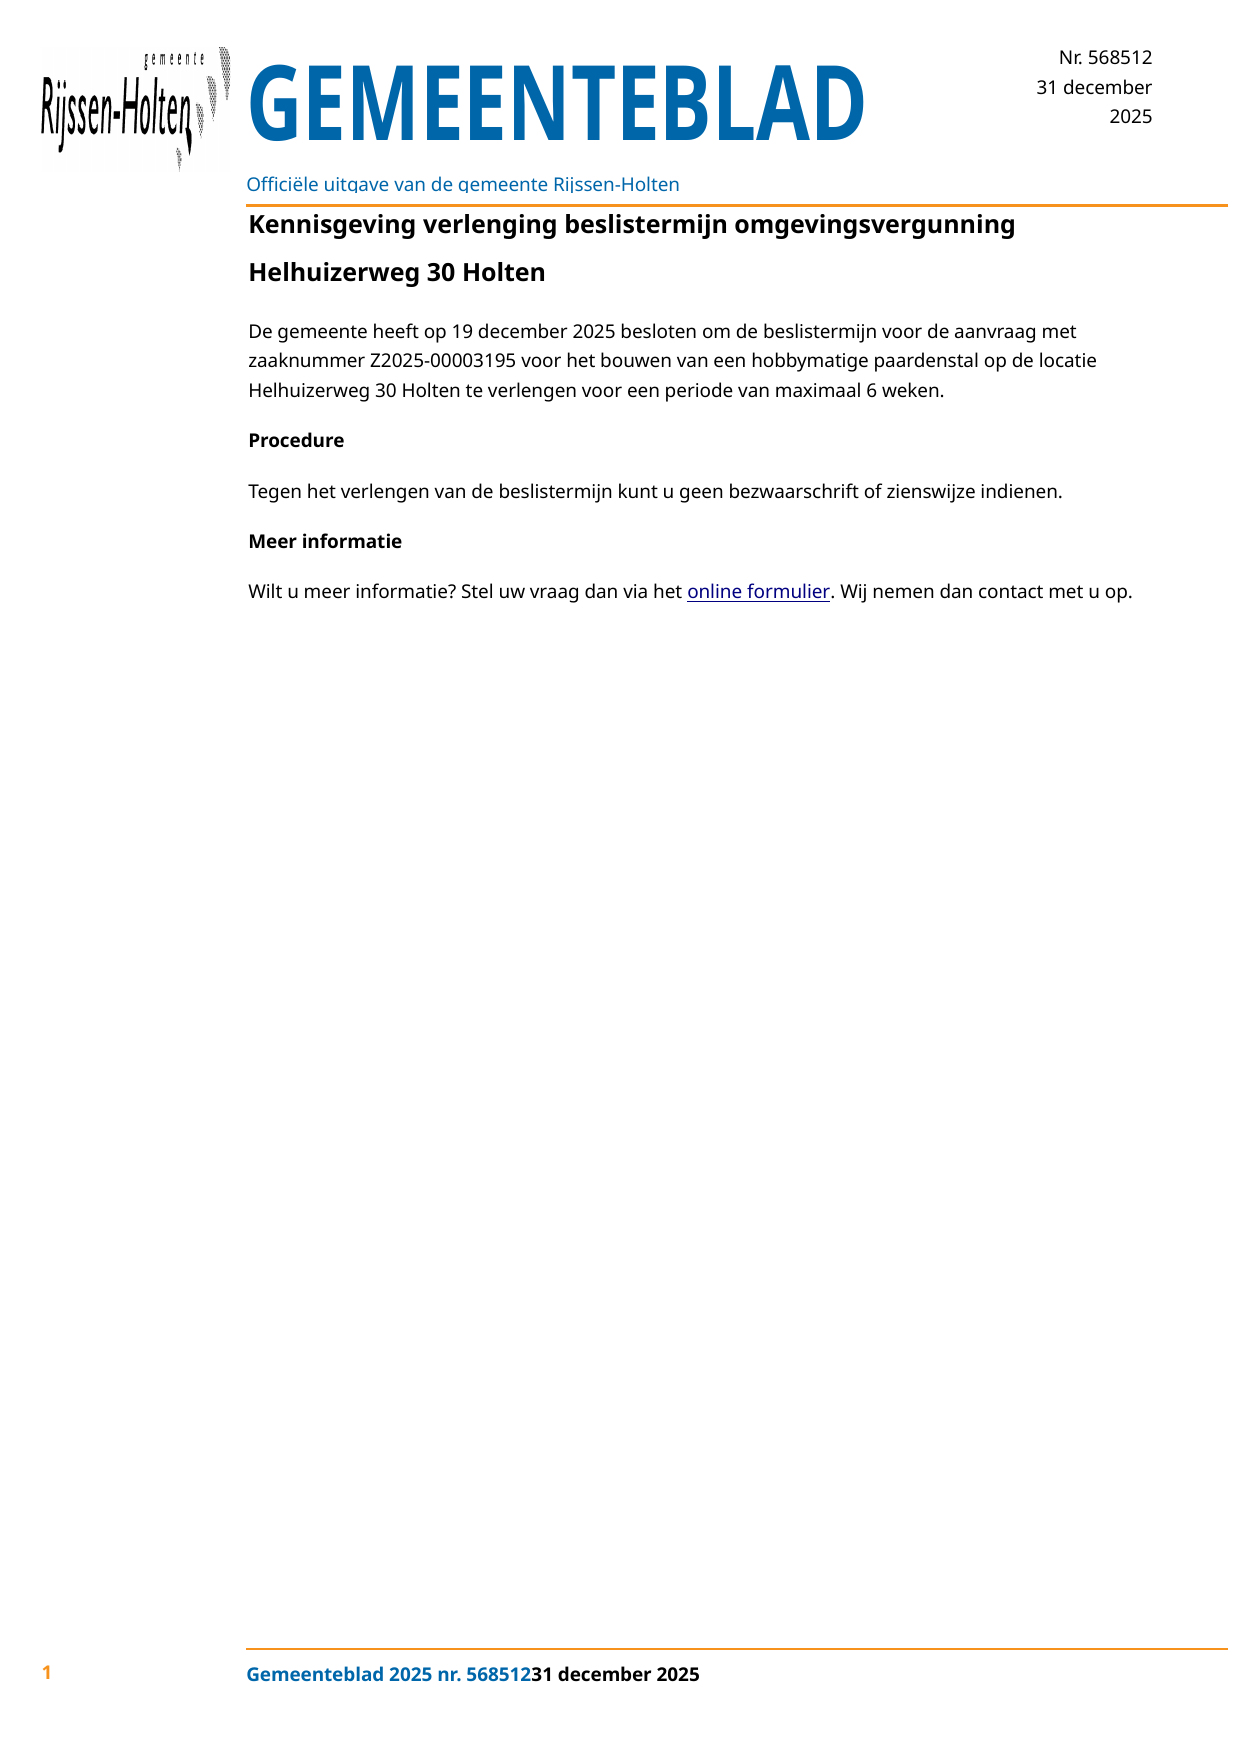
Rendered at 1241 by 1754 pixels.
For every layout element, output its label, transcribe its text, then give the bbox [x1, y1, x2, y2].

text Wilt u meer informatie? Stel uw vraag dan via het online formulier. Wij nemen dan contact met u op. [248, 579, 1152, 604]
text De gemeente heeft op 19 december 2025 besloten om de beslistermijn voor de aanvraag met zaaknummer Z2025-00003195 voor het bouwen van een hobbymatige paardenstal op de locatie Helhuizerweg 30 Holten te verlengen voor een periode van maximaal 6 weken. [248, 318, 1152, 403]
text Kennisgeving verlenging beslistermijn omgevingsvergunning Helhuizerweg 30 Holten [248, 207, 1152, 288]
text Meer informatie [248, 528, 1152, 554]
text Tegen het verlengen van de beslistermijn kunt u geen bezwaarschrift of zienswijze indienen. [248, 478, 1152, 504]
text Procedure [248, 427, 1152, 453]
picture [41, 47, 231, 172]
